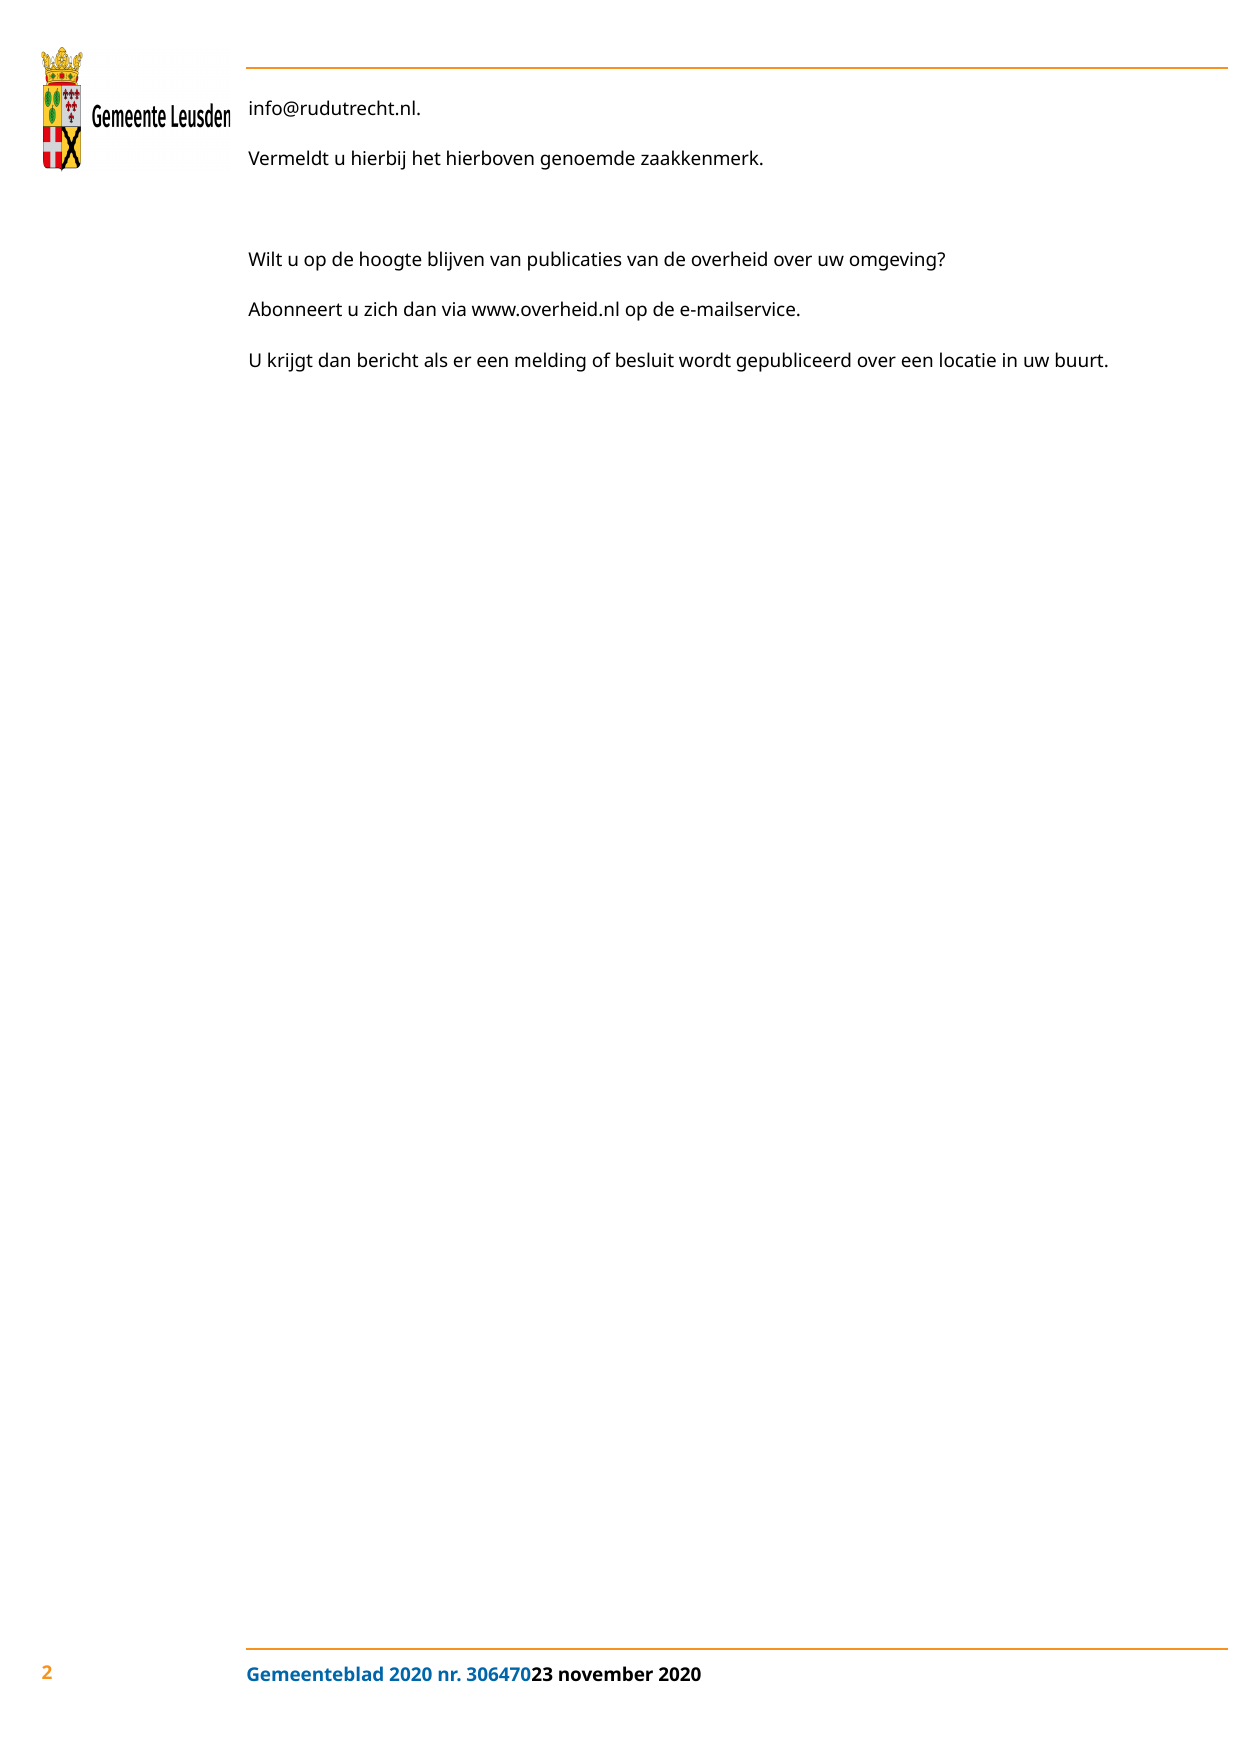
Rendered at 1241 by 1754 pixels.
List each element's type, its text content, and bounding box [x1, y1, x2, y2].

text U krijgt dan bericht als er een melding of besluit wordt gepubliceerd over een locatie in uw buurt. [248, 347, 1152, 373]
picture [41, 47, 231, 172]
text Abonneert u zich dan via www.overheid.nl op de e-mailservice. [248, 296, 1152, 322]
text Wilt u op de hoogte blijven van publicaties van de overheid over uw omgeving? [248, 246, 1152, 272]
text Vermeldt u hierbij het hierboven genoemde zaakkenmerk. [248, 145, 1152, 171]
text info@rudutrecht.nl. [248, 95, 1152, 121]
